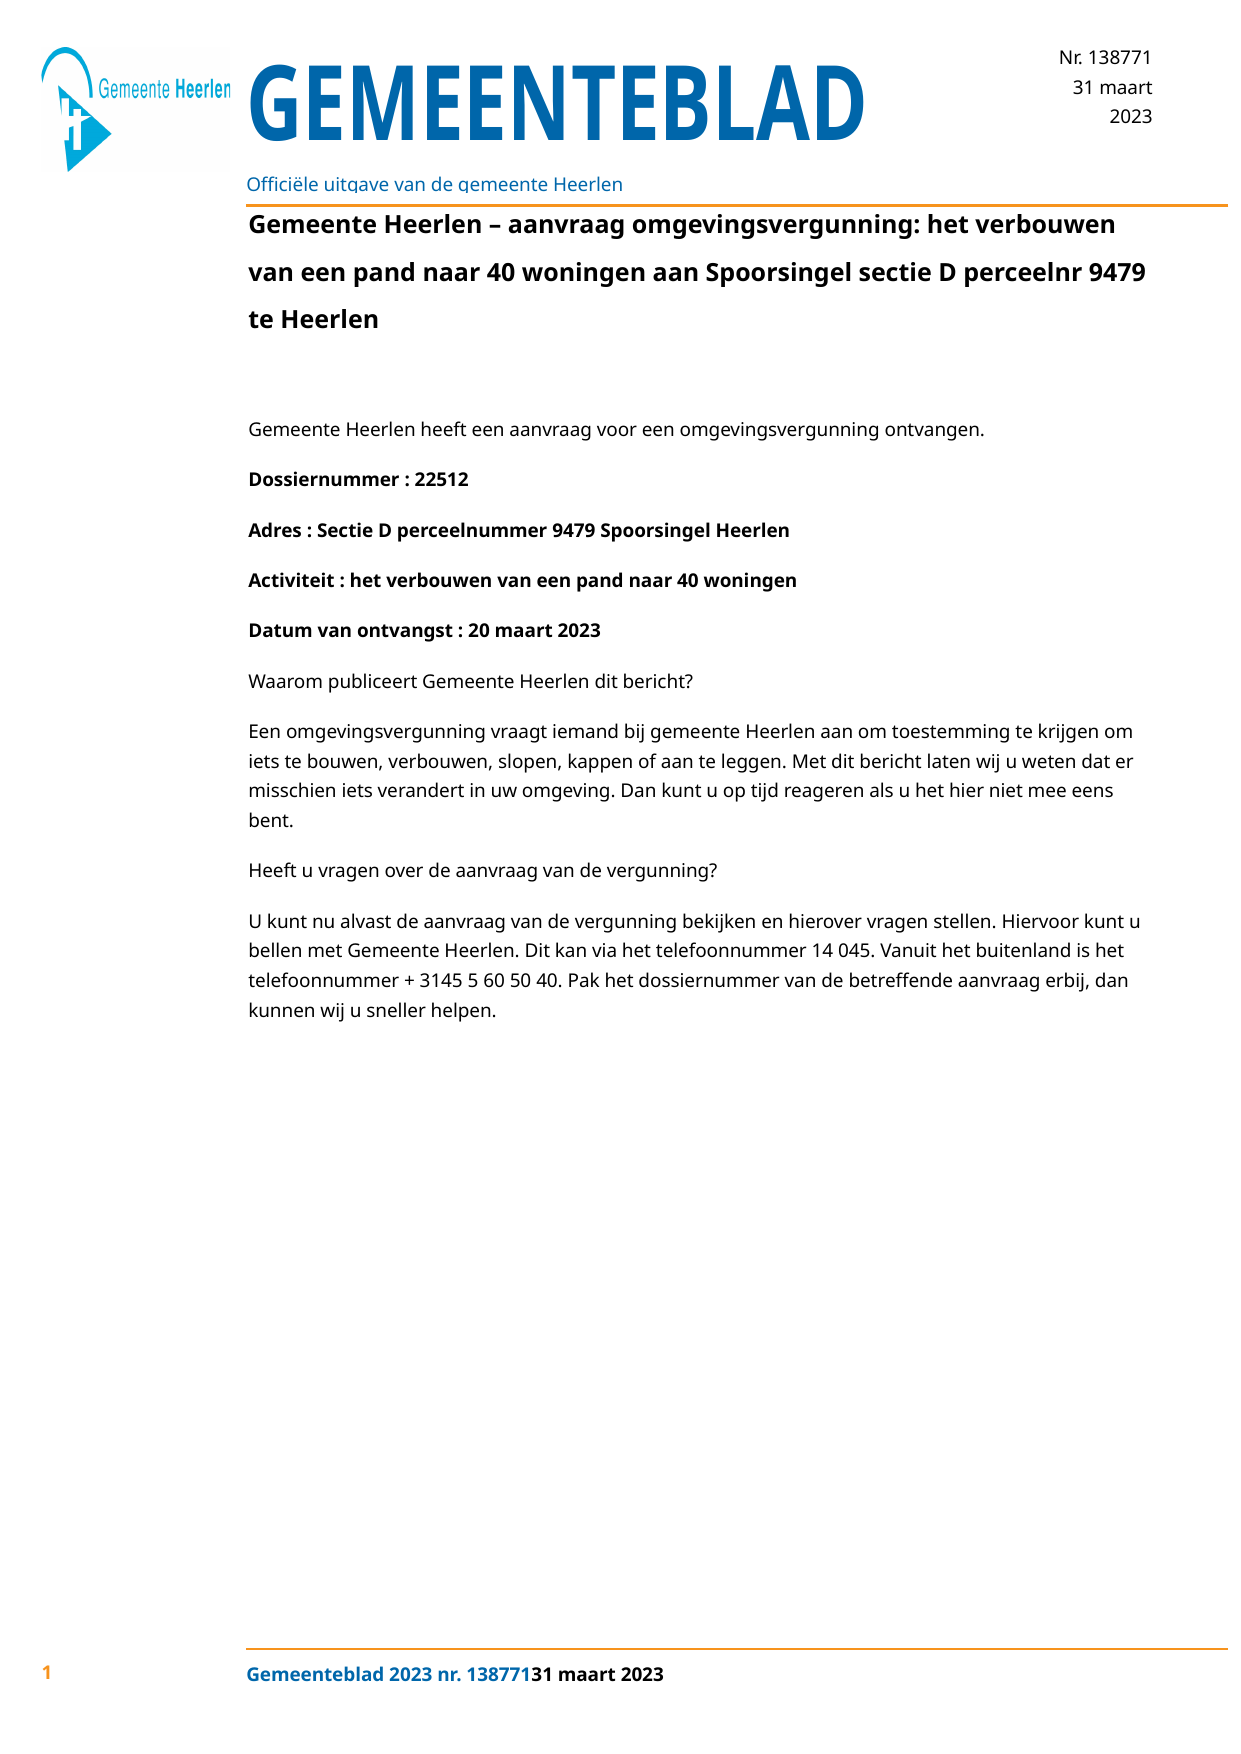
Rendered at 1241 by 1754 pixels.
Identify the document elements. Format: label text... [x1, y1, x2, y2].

text Gemeente Heerlen – aanvraag omgevingsvergunning: het verbouwen van een pand naar 40 woningen aan Spoorsingel sectie D perceelnr 9479 te Heerlen [248, 207, 1152, 336]
text Waarom publiceert Gemeente Heerlen dit bericht? [248, 668, 1152, 694]
text Adres : Sectie D perceelnummer 9479 Spoorsingel Heerlen [248, 517, 1152, 542]
text Een omgevingsvergunning vraagt iemand bij gemeente Heerlen aan om toestemming te krijgen om iets te bouwen, verbouwen, slopen, kappen of aan te leggen. Met dit bericht laten wij u weten dat er misschien iets verandert in uw omgeving. Dan kunt u op tijd reageren als u het hier niet mee eens bent. [248, 718, 1152, 833]
picture [41, 47, 231, 172]
text Dossiernummer : 22512 [248, 466, 1152, 492]
text Activiteit : het verbouwen van een pand naar 40 woningen [248, 567, 1152, 593]
text U kunt nu alvast de aanvraag van de vergunning bekijken en hierover vragen stellen. Hiervoor kunt u bellen met Gemeente Heerlen. Dit kan via het telefoonnummer 14 045. Vanuit het buitenland is het telefoonnummer + 3145 5 60 50 40. Pak het dossiernummer van de betreffende aanvraag erbij, dan kunnen wij u sneller helpen. [248, 908, 1152, 1022]
picture [41, 47, 59, 70]
text Heeft u vragen over de aanvraag van de vergunning? [248, 858, 1152, 883]
text Datum van ontvangst : 20 maart 2023 [248, 618, 1152, 643]
text Gemeente Heerlen heeft een aanvraag voor een omgevingsvergunning ontvangen. [248, 416, 1152, 442]
